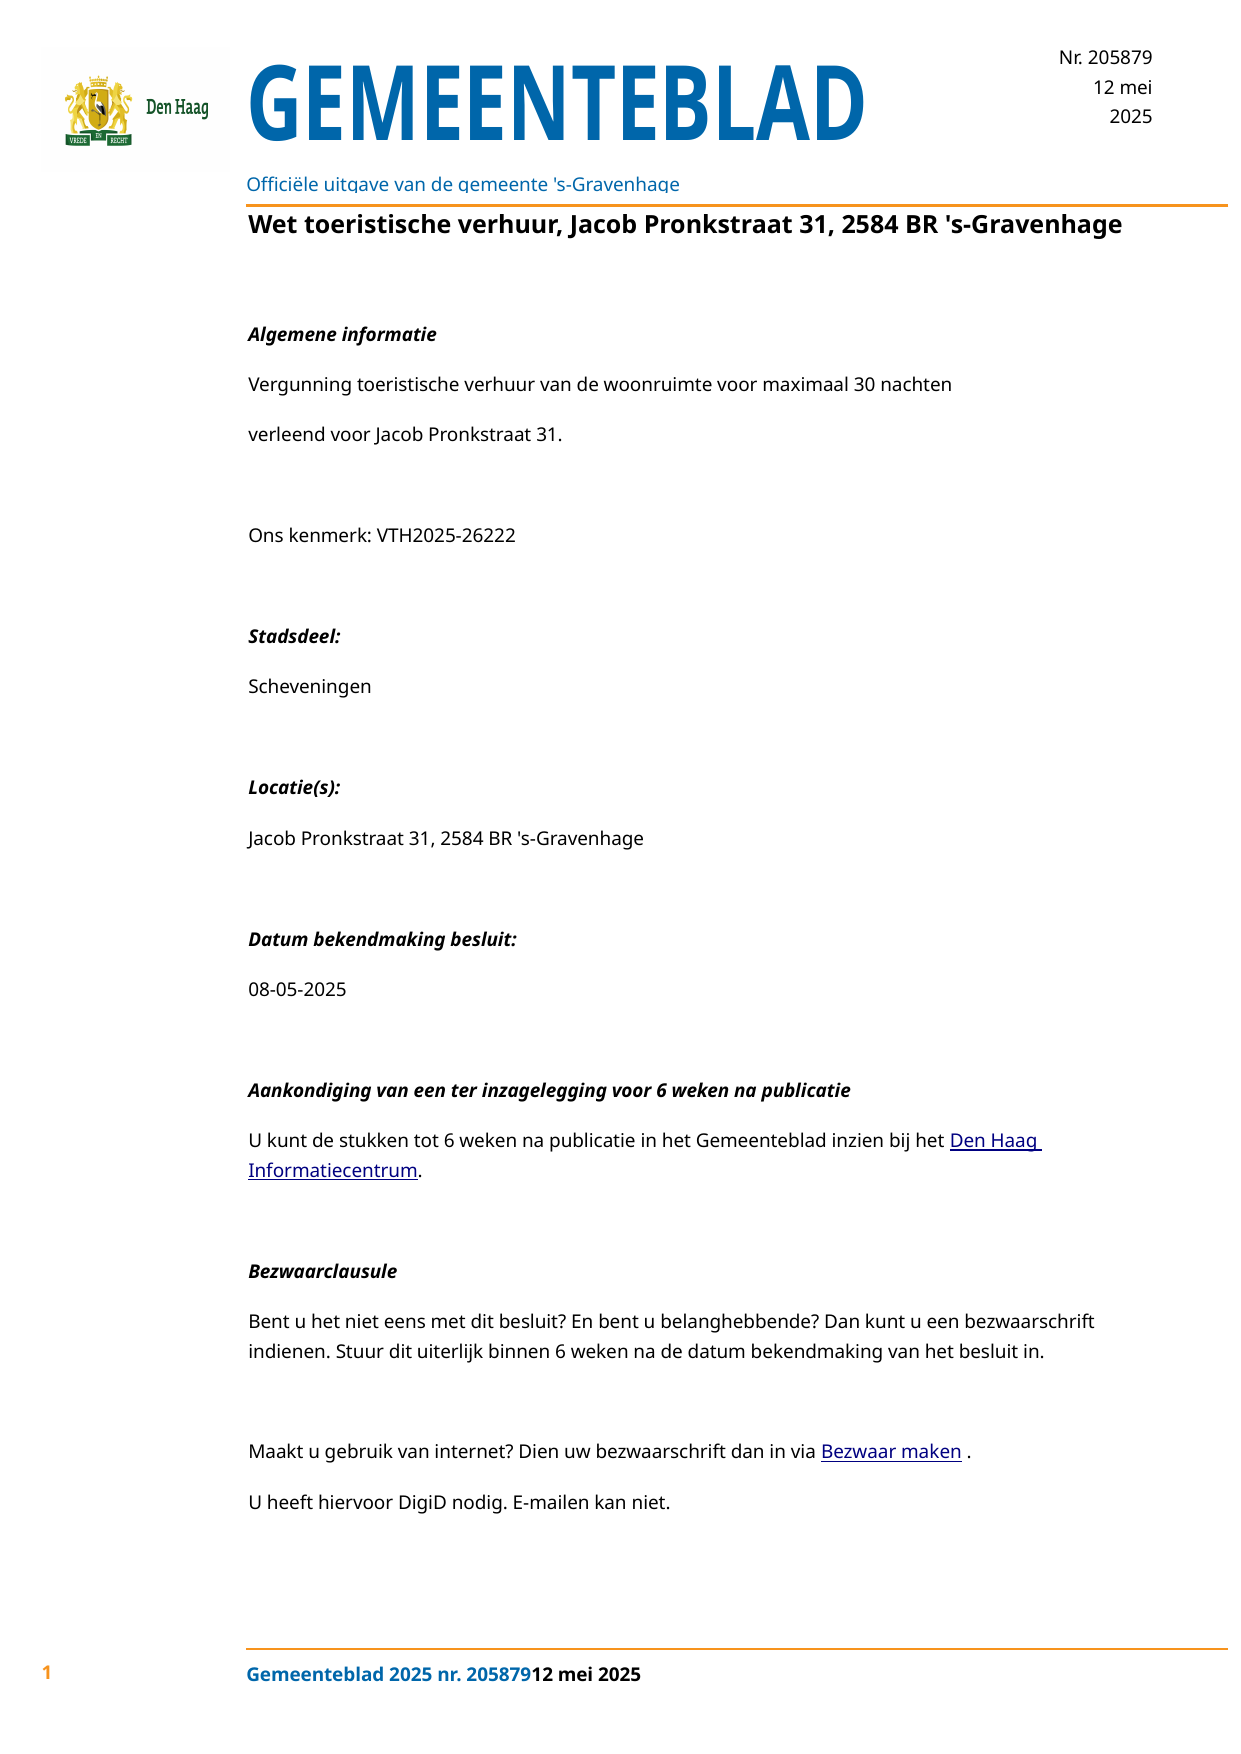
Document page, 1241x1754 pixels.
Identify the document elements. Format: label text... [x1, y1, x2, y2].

text Scheveningen [248, 674, 1152, 699]
text Ons kenmerk: VTH2025-26222 [248, 522, 1152, 548]
text 08-05-2025 [248, 976, 1152, 1002]
text Algemene informatie [248, 321, 1152, 346]
text Datum bekendmaking besluit: [248, 926, 1152, 951]
picture [41, 47, 231, 172]
text Locatie(s): [248, 774, 1152, 800]
text Bent u het niet eens met dit besluit? En bent u belanghebbende? Dan kunt u een bezwaarschrift indienen. Stuur dit uiterlijk binnen 6 weken na de datum bekendmaking van het besluit in. [248, 1308, 1152, 1363]
text Bezwaarclausule [248, 1258, 1152, 1283]
text Maakt u gebruik van internet? Dien uw bezwaarschrift dan in via Bezwaar maken . [248, 1439, 1152, 1464]
text U heeft hiervoor DigiD nodig. E-mailen kan niet. [248, 1489, 1152, 1515]
text Stadsdeel: [248, 623, 1152, 649]
text Aankondiging van een ter inzagelegging voor 6 weken na publicatie [248, 1077, 1152, 1103]
text Vergunning toeristische verhuur van de woonruimte voor maximaal 30 nachten [248, 371, 1152, 397]
text U kunt de stukken tot 6 weken na publicatie in het Gemeenteblad inzien bij het Den Haag Informatiecentrum. [248, 1127, 1152, 1183]
text verleend voor Jacob Pronkstraat 31. [248, 422, 1152, 447]
text Wet toeristische verhuur, Jacob Pronkstraat 31, 2584 BR 's-Gravenhage [248, 207, 1152, 241]
text Jacob Pronkstraat 31, 2584 BR 's-Gravenhage [248, 825, 1152, 851]
